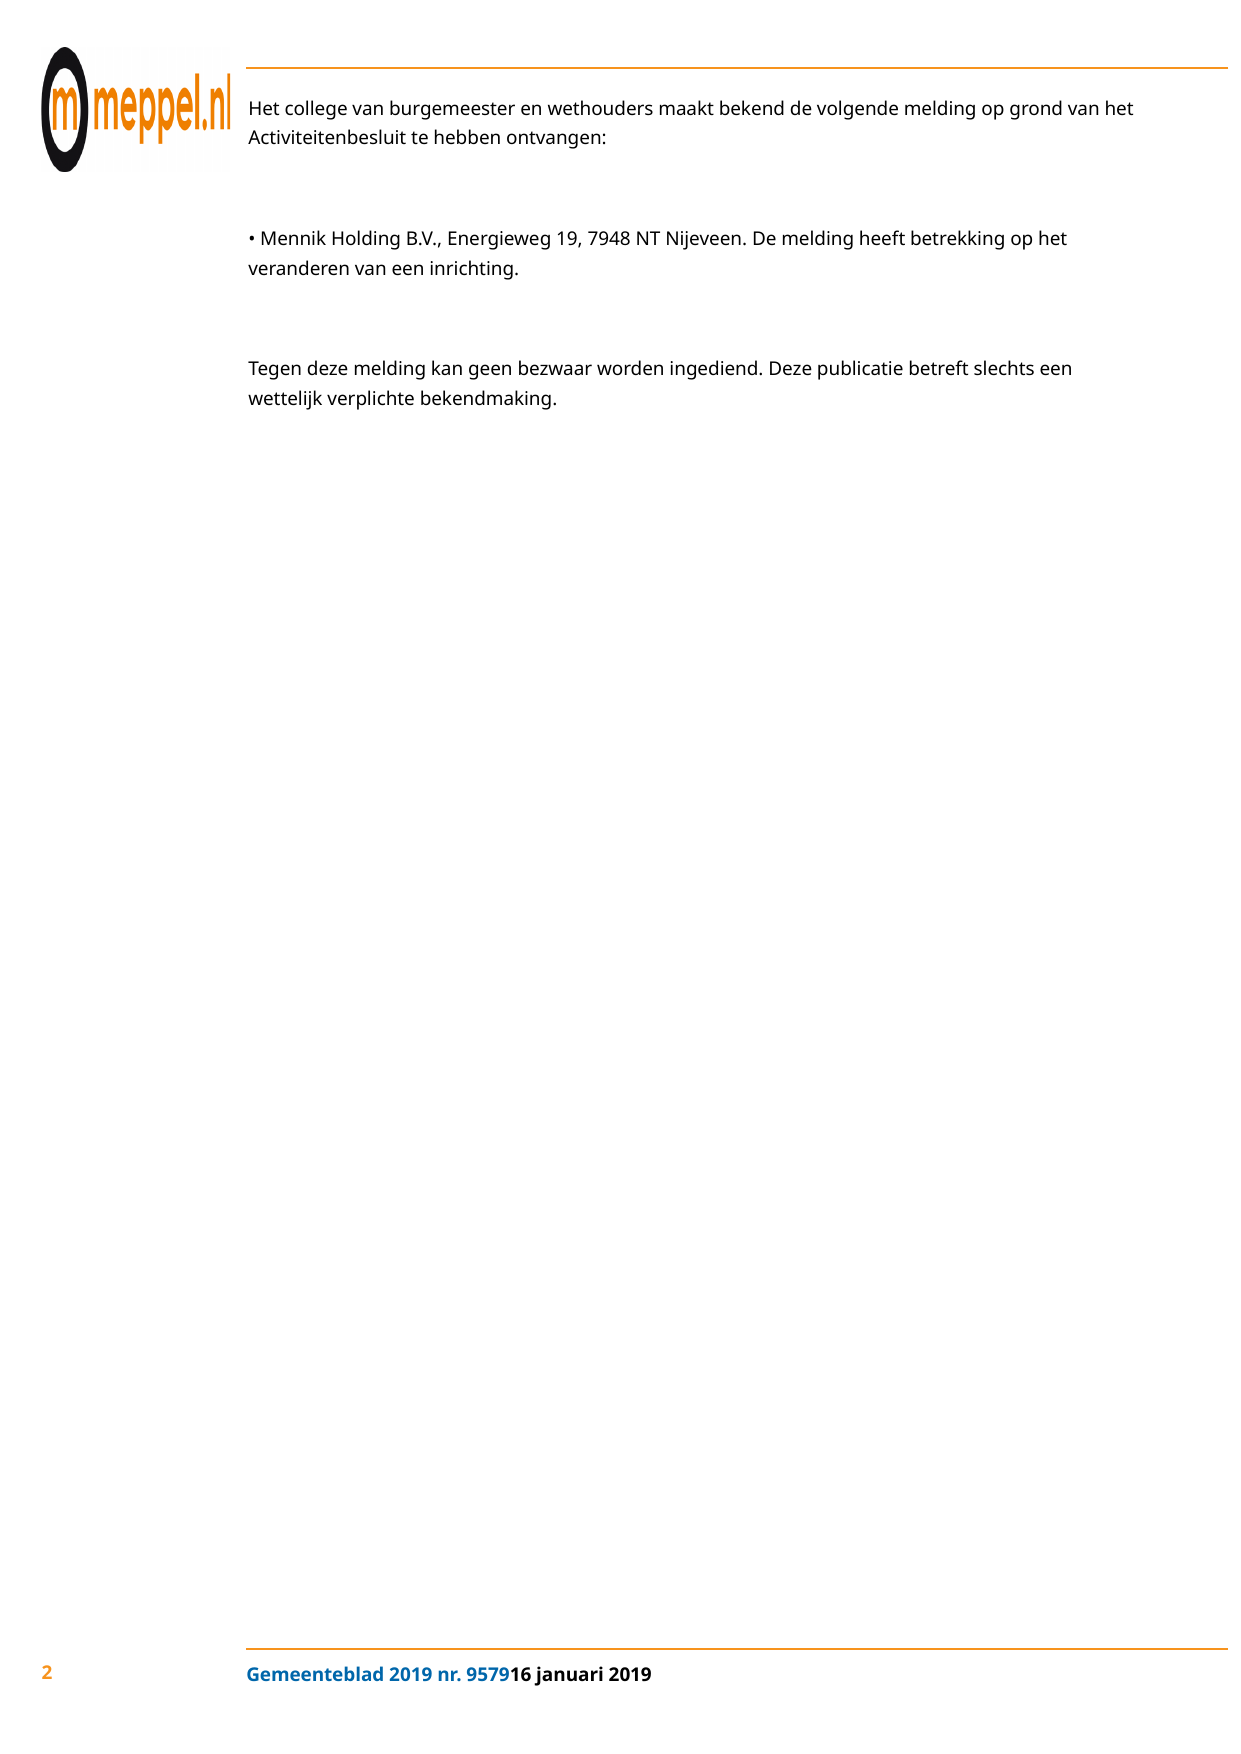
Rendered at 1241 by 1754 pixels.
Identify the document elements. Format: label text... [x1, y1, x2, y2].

text Het college van burgemeester en wethouders maakt bekend de volgende melding op grond van het Activiteitenbesluit te hebben ontvangen: [248, 95, 1152, 150]
text Tegen deze melding kan geen bezwaar worden ingediend. Deze publicatie betreft slechts een wettelijk verplichte bekendmaking. [248, 356, 1152, 411]
text • Mennik Holding B.V., Energieweg 19, 7948 NT Nijeveen. De melding heeft betrekking op het veranderen van een inrichting. [248, 225, 1152, 281]
picture [41, 47, 231, 172]
